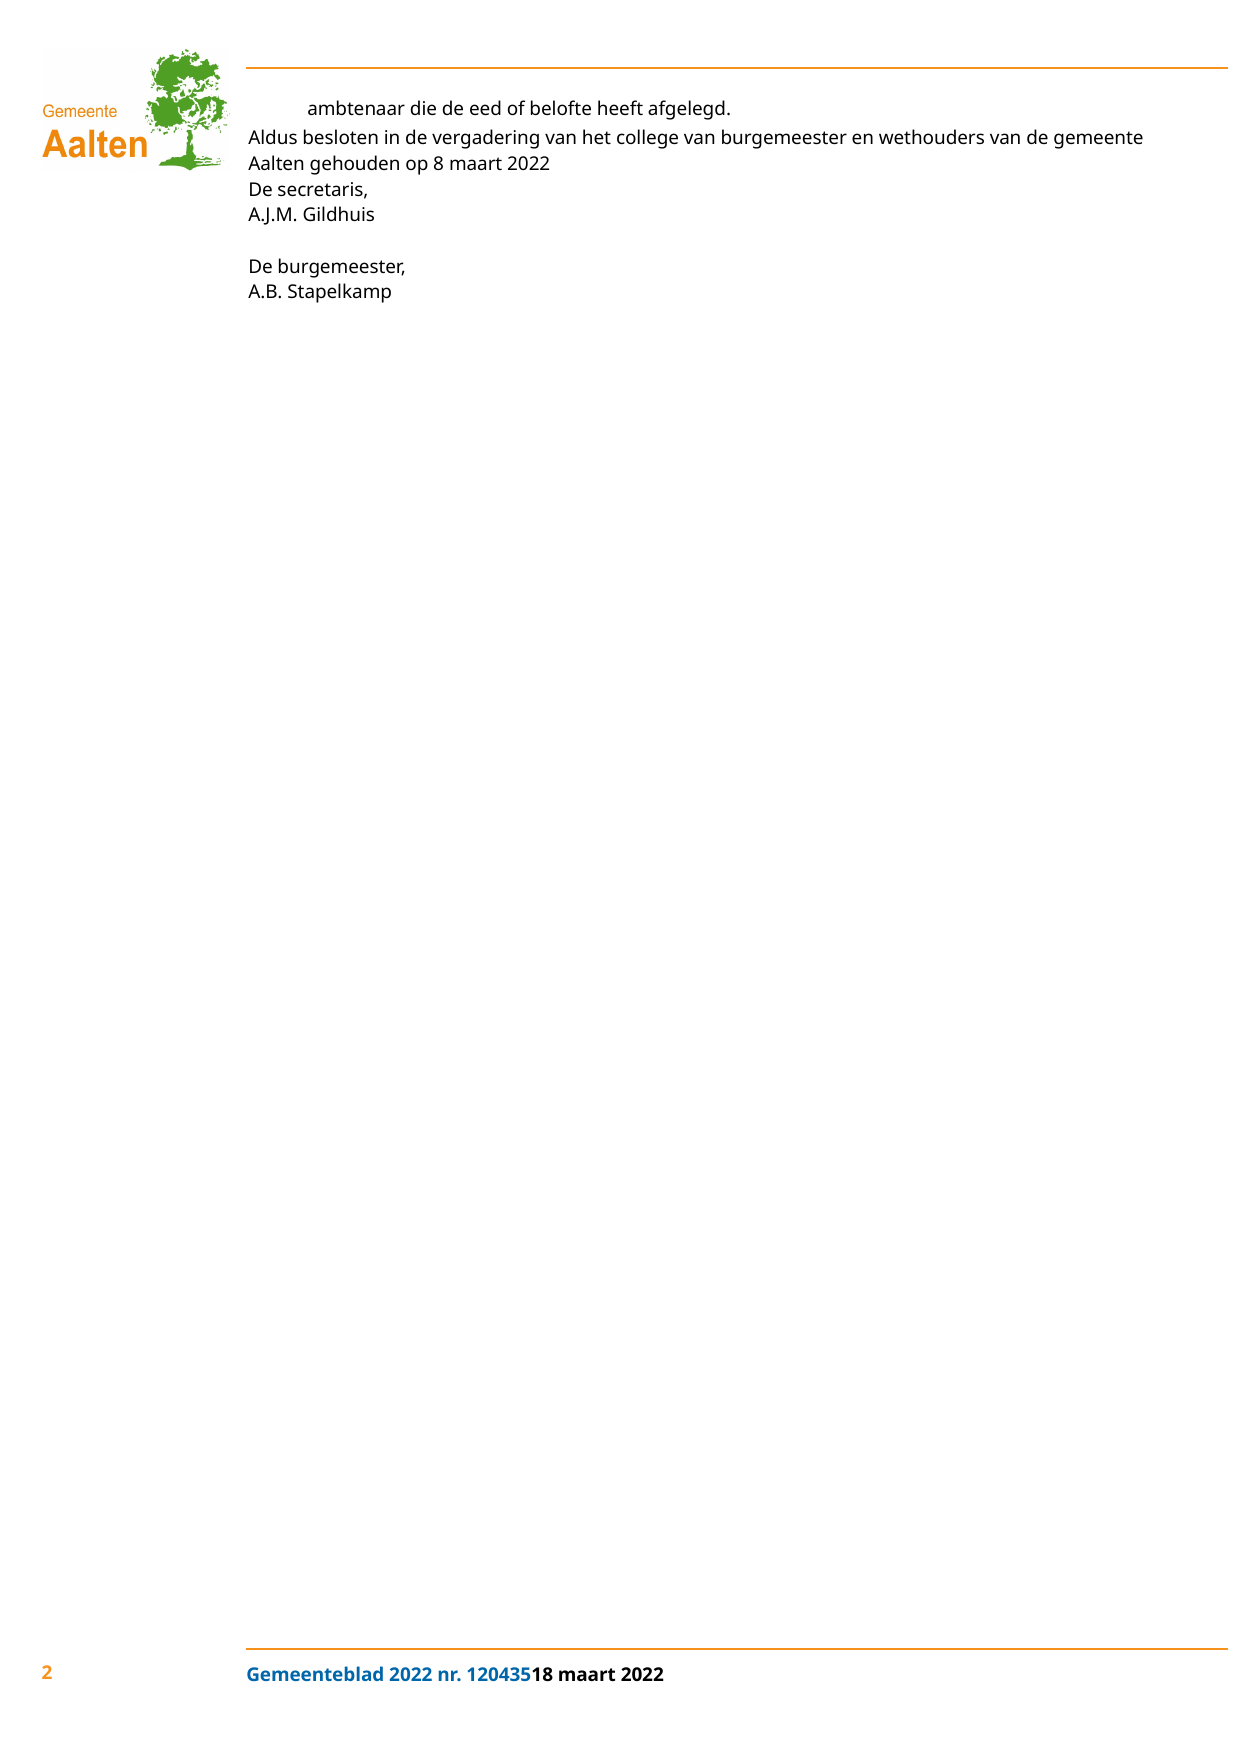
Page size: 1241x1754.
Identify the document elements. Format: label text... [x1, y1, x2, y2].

text De secretaris, [248, 176, 1152, 202]
picture [41, 47, 231, 172]
text Aldus besloten in de vergadering van het college van burgemeester en wethouders van de gemeente Aalten gehouden op 8 maart 2022 [248, 124, 1152, 176]
text A.J.M. Gildhuis [248, 202, 1152, 227]
text De burgemeester, [248, 253, 1152, 279]
text A.B. Stapelkamp [248, 279, 1152, 304]
list ambtenaar die de eed of belofte heeft afgelegd. [248, 95, 1152, 121]
